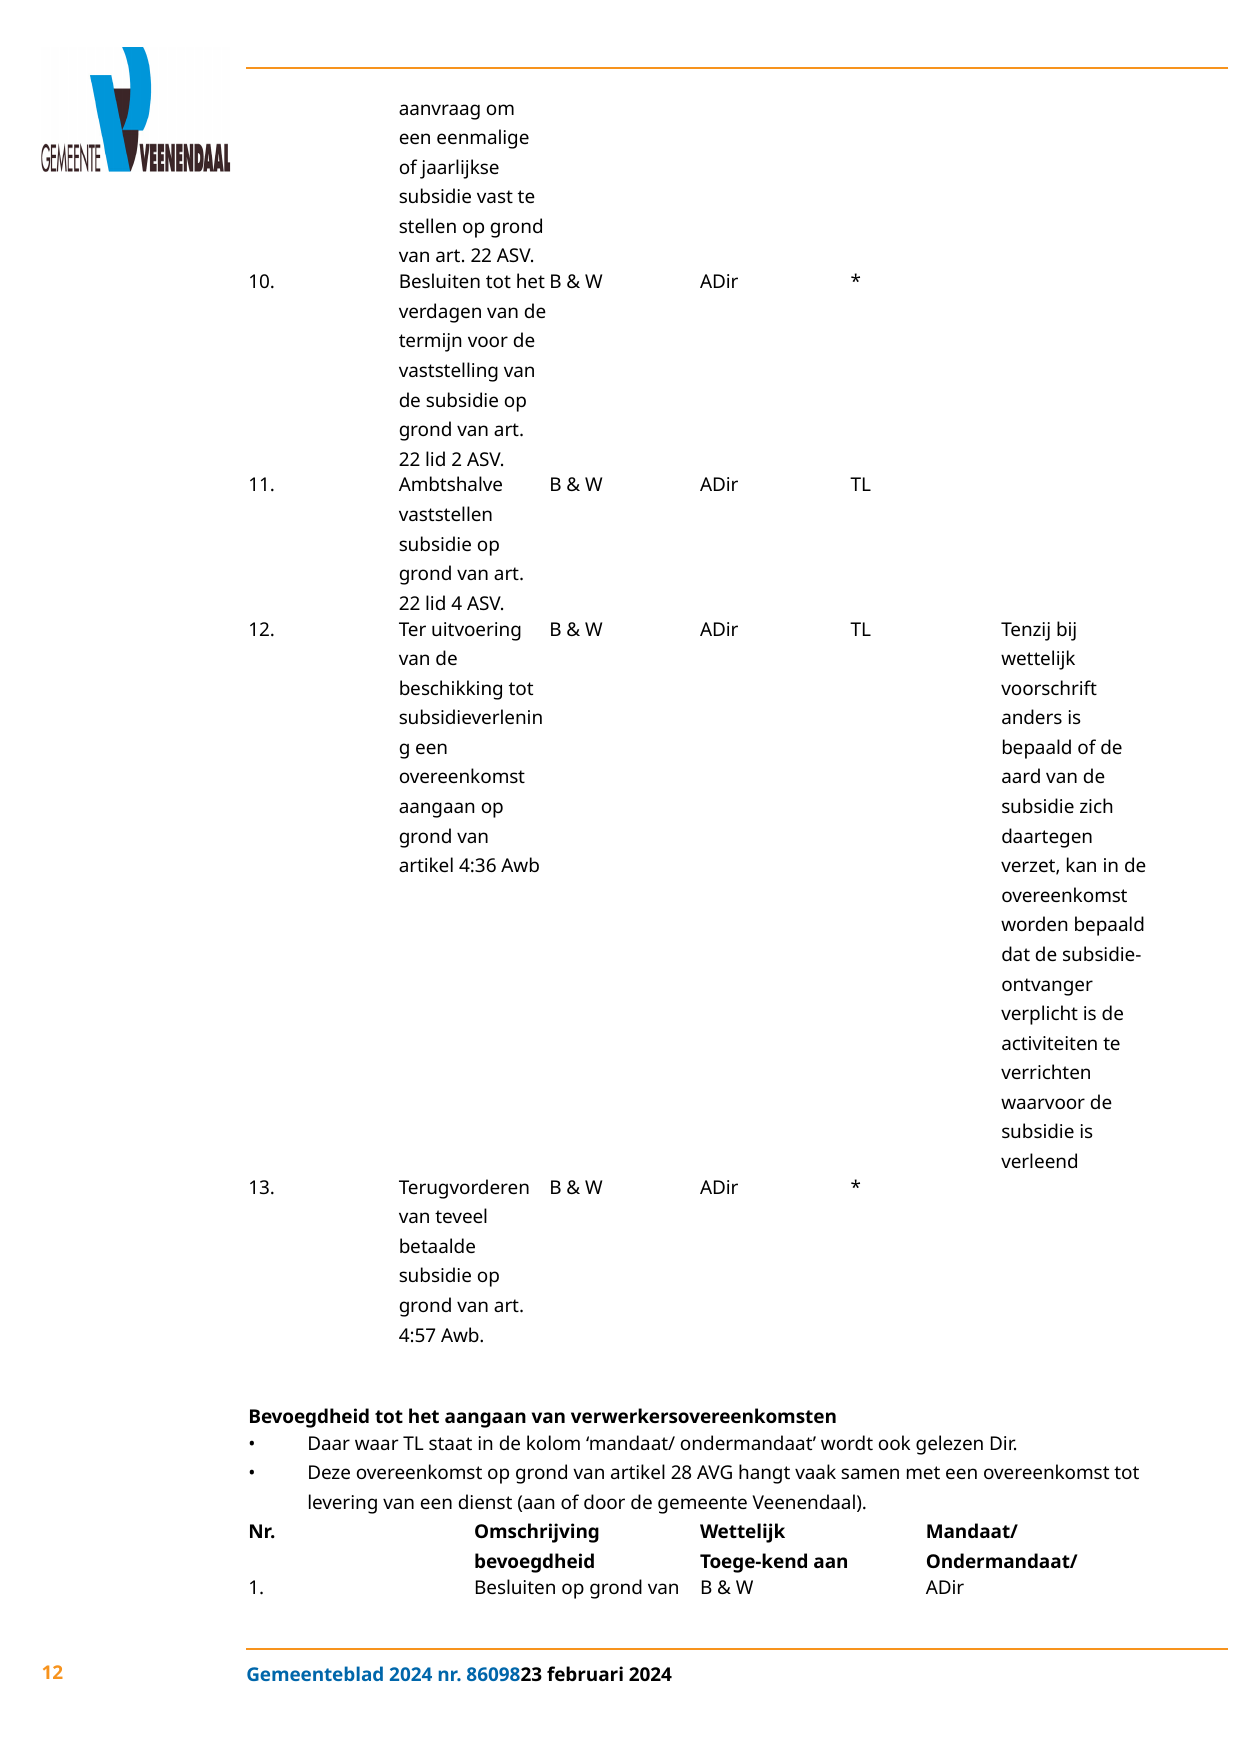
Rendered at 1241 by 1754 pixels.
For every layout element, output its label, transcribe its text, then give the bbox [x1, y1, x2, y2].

table_cell [1001, 1174, 1152, 1348]
table_cell ADir [700, 616, 850, 1174]
table_header Nr. [248, 1519, 474, 1574]
text Bevoegdheid tot het aangaan van verwerkersovereenkomsten [248, 1401, 1152, 1430]
table_header Wettelijk Toege-kend aan [700, 1519, 926, 1574]
table_cell [248, 472, 398, 616]
table_cell [248, 269, 398, 472]
table_cell [248, 1574, 474, 1599]
table_cell [1001, 269, 1152, 472]
picture [41, 47, 130, 172]
table_cell [700, 95, 850, 268]
table_cell ADir [700, 1174, 850, 1348]
table_cell [248, 1174, 398, 1348]
table_cell Ter uitvoering van de beschikking tot subsidieverlening een overeenkomst aangaan op grond van artikel 4:36 Awb [399, 616, 549, 1174]
table_cell B & W [549, 616, 700, 1174]
table_header Mandaat/ Ondermandaat/ [926, 1519, 1152, 1574]
table_cell ADir [926, 1574, 1152, 1599]
table_cell aanvraag om een eenmalige of jaarlijkse subsidie vast te stellen op grond van art. 22 ASV. [399, 95, 549, 268]
table_cell * [850, 269, 1001, 472]
table_cell ADir [700, 269, 850, 472]
table_cell B & W [700, 1574, 926, 1599]
table_cell B & W [549, 1174, 700, 1348]
table_header Omschrijving bevoegdheid [474, 1519, 700, 1574]
table_cell [1001, 472, 1152, 616]
table_cell ADir [700, 472, 850, 616]
table_cell Tenzij bij wettelijk voorschrift anders is bepaald of de aard van de subsidie zich daartegen verzet, kan in de overeenkomst worden bepaald dat de subsidie-ontvanger verplicht is de activiteiten te verrichten waarvoor de subsidie is verleend [1001, 616, 1152, 1174]
table_cell [850, 95, 1001, 268]
table_cell Besluiten op grond van [474, 1574, 700, 1599]
table_cell [549, 95, 700, 268]
table_cell Terugvorderen van teveel betaalde subsidie op grond van art. 4:57 Awb. [399, 1174, 549, 1348]
table_cell TL [850, 472, 1001, 616]
list Deze overeenkomst op grond van artikel 28 AVG hangt vaak samen met een overeenkomst tot levering van een dienst (aan of door de gemeente Veenendaal). [248, 1459, 1152, 1514]
table_cell Besluiten tot het verdagen van de termijn voor de vaststelling van de subsidie op grond van art. 22 lid 2 ASV. [399, 269, 549, 472]
table_cell [1001, 95, 1152, 268]
table_cell [248, 616, 398, 1174]
picture [123, 47, 231, 172]
list Daar waar TL staat in de kolom ‘mandaat/ ondermandaat’ wordt ook gelezen Dir. [248, 1430, 1152, 1455]
table_cell B & W [549, 472, 700, 616]
table_cell [248, 95, 398, 268]
table_cell B & W [549, 269, 700, 472]
table_cell * [850, 1174, 1001, 1348]
table_cell TL [850, 616, 1001, 1174]
table_cell Ambtshalve vaststellen subsidie op grond van art. 22 lid 4 ASV. [399, 472, 549, 616]
